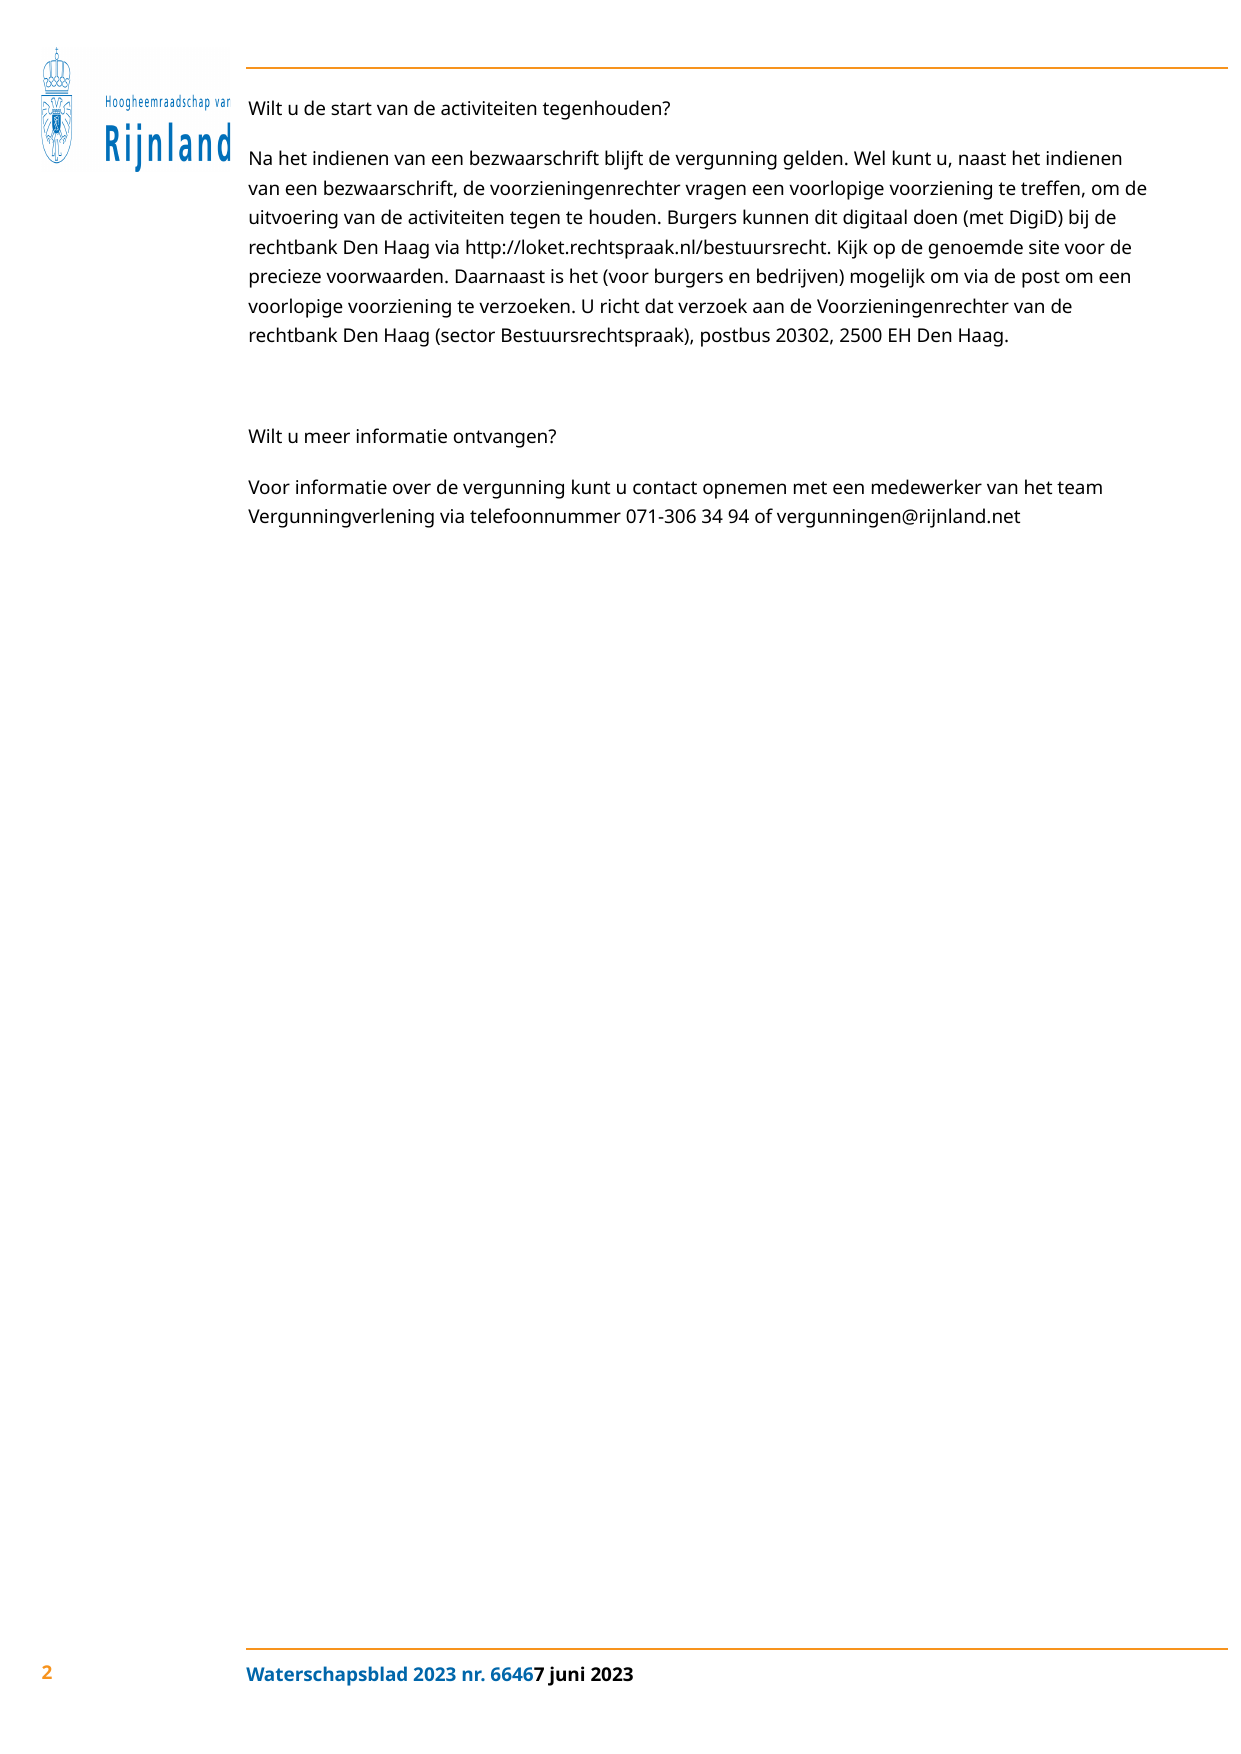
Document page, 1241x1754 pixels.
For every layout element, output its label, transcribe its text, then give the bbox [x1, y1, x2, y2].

text Wilt u de start van de activiteiten tegenhouden? [248, 95, 1152, 121]
picture [41, 47, 231, 172]
text Voor informatie over de vergunning kunt u contact opnemen met een medewerker van het team Vergunningverlening via telefoonnummer 071-306 34 94 of vergunningen@rijnland.net [248, 474, 1152, 529]
text Na het indienen van een bezwaarschrift blijft de vergunning gelden. Wel kunt u, naast het indienen van een bezwaarschrift, de voorzieningenrechter vragen een voorlopige voorziening te treffen, om de uitvoering van de activiteiten tegen te houden. Burgers kunnen dit digitaal doen (met DigiD) bij de rechtbank Den Haag via http://loket.rechtspraak.nl/bestuursrecht. Kijk op de genoemde site voor de precieze voorwaarden. Daarnaast is het (voor burgers en bedrijven) mogelijk om via de post om een voorlopige voorziening te verzoeken. U richt dat verzoek aan de Voorzieningenrechter van de rechtbank Den Haag (sector Bestuursrechtspraak), postbus 20302, 2500 EH Den Haag. [248, 145, 1152, 348]
text Wilt u meer informatie ontvangen? [248, 423, 1152, 449]
